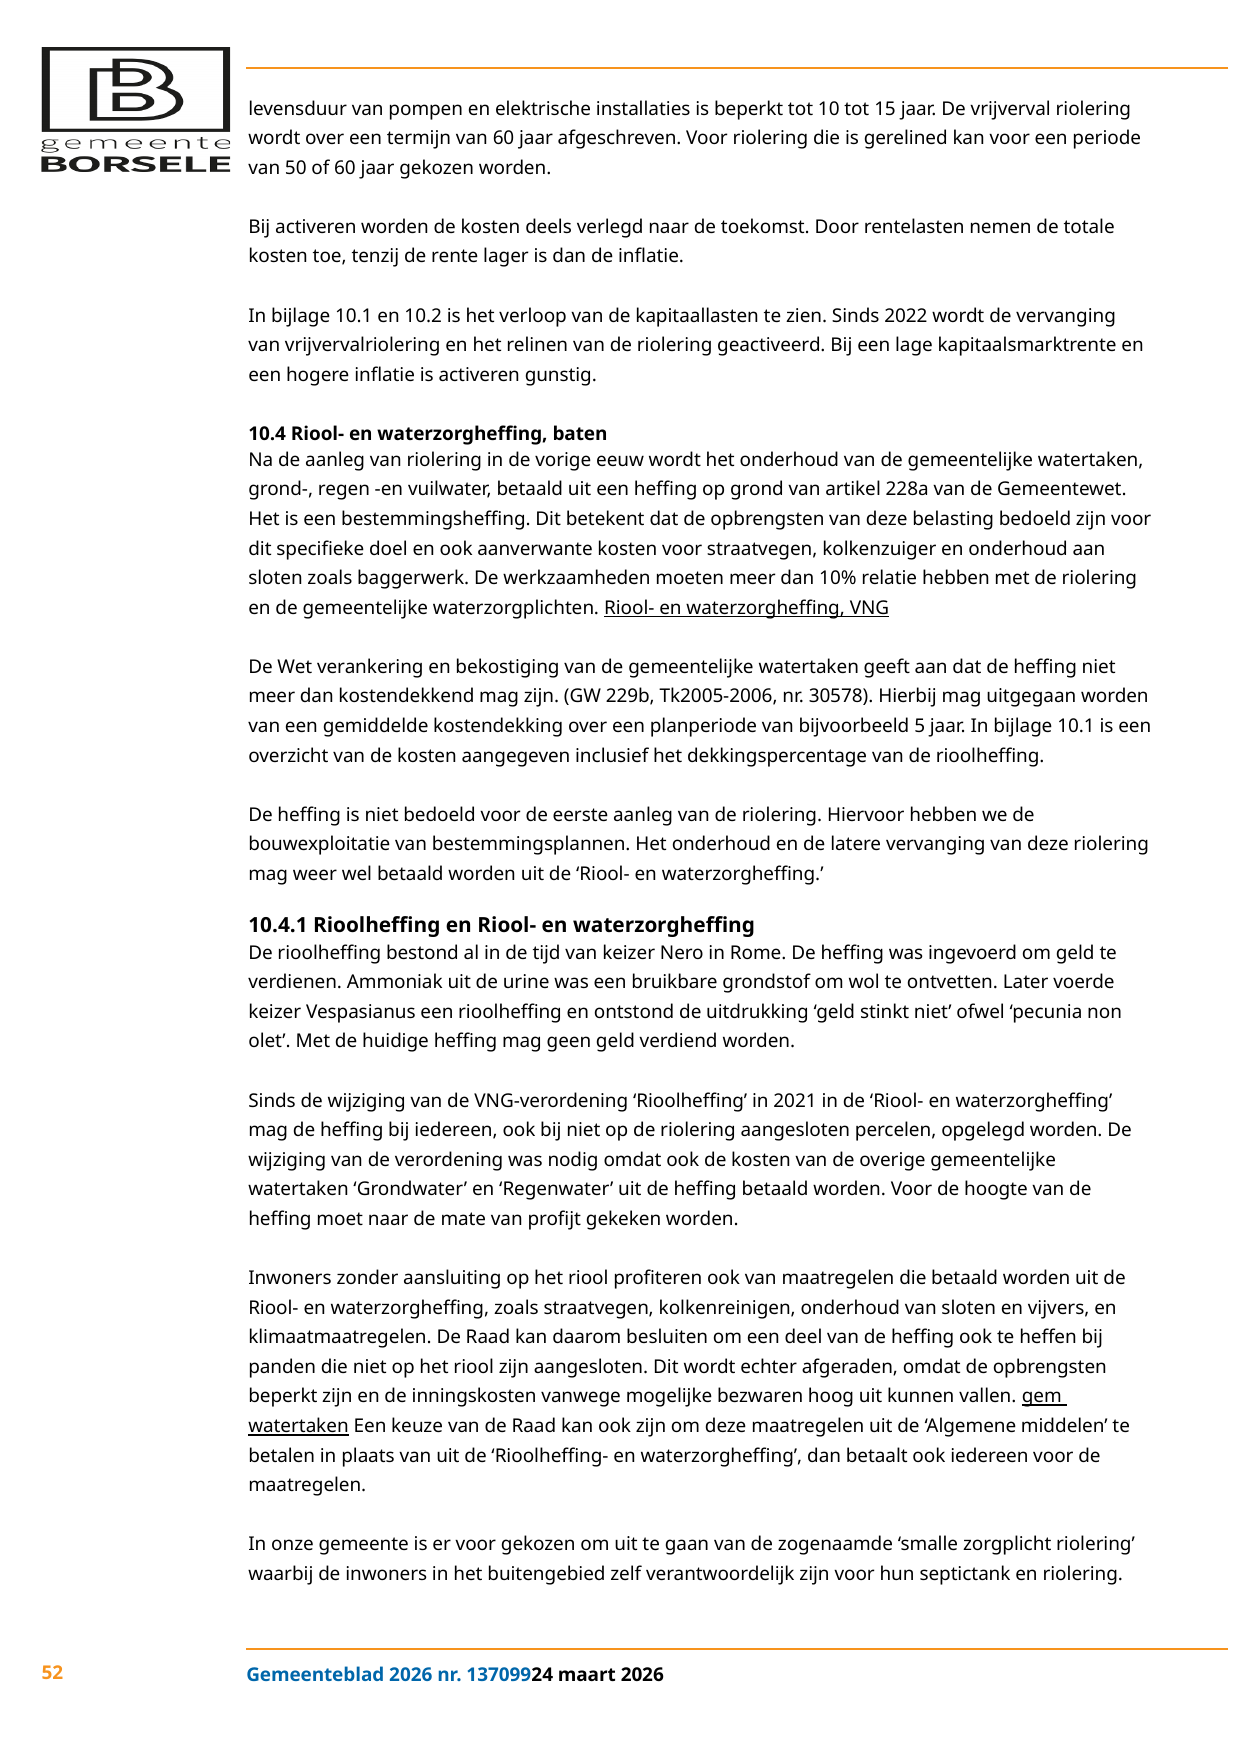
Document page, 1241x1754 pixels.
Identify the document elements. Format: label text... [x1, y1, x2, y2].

picture [41, 47, 231, 172]
text De rioolheffing bestond al in de tijd van keizer Nero in Rome. De heffing was ingevoerd om geld te verdienen. Ammoniak uit de urine was een bruikbare grondstof om wol te ontvetten. Later voerde keizer Vespasianus een rioolheffing en ontstond de uitdrukking ‘geld stinkt niet’ ofwel ‘pecunia non olet’. Met de huidige heffing mag geen geld verdiend worden. [248, 939, 1152, 1053]
text De Wet verankering en bekostiging van de gemeentelijke watertaken geeft aan dat de heffing niet meer dan kostendekkend mag zijn. (GW 229b, Tk2005-2006, nr. 30578). Hierbij mag uitgegaan worden van een gemiddelde kostendekking over een planperiode van bijvoorbeeld 5 jaar. In bijlage 10.1 is een overzicht van de kosten aangegeven inclusief het dekkingspercentage van de rioolheffing. [248, 653, 1152, 767]
text In bijlage 10.1 en 10.2 is het verloop van de kapitaallasten te zien. Sinds 2022 wordt de vervanging van vrijvervalriolering en het relinen van de riolering geactiveerd. Bij een lage kapitaalsmarktrente en een hogere inflatie is activeren gunstig. [248, 302, 1152, 387]
text Inwoners zonder aansluiting op het riool profiteren ook van maatregelen die betaald worden uit de Riool- en waterzorgheffing, zoals straatvegen, kolkenreinigen, onderhoud van sloten en vijvers, en klimaatmaatregelen. De Raad kan daarom besluiten om een deel van de heffing ook te heffen bij panden die niet op het riool zijn aangesloten. Dit wordt echter afgeraden, omdat de opbrengsten beperkt zijn en de inningskosten vanwege mogelijke bezwaren hoog uit kunnen vallen. gem watertaken Een keuze van de Raad kan ook zijn om deze maatregelen uit de ‘Algemene middelen’ te betalen in plaats van uit de ‘Rioolheffing- en waterzorgheffing’, dan betaalt ook iedereen voor de maatregelen. [248, 1264, 1152, 1497]
text In onze gemeente is er voor gekozen om uit te gaan van de zogenaamde ‘smalle zorgplicht riolering’ waarbij de inwoners in het buitengebied zelf verantwoordelijk zijn voor hun septictank en riolering. [248, 1531, 1152, 1586]
text Na de aanleg van riolering in de vorige eeuw wordt het onderhoud van de gemeentelijke watertaken, grond-, regen -en vuilwater, betaald uit een heffing op grond van artikel 228a van de Gemeentewet. Het is een bestemmingsheffing. Dit betekent dat de opbrengsten van deze belasting bedoeld zijn voor dit specifieke doel en ook aanverwante kosten voor straatvegen, kolkenzuiger en onderhoud aan sloten zoals baggerwerk. De werkzaamheden moeten meer dan 10% relatie hebben met de riolering en de gemeentelijke waterzorgplichten. Riool- en waterzorgheffing, VNG [248, 446, 1152, 619]
text levensduur van pompen en elektrische installaties is beperkt tot 10 tot 15 jaar. De vrijverval riolering wordt over een termijn van 60 jaar afgeschreven. Voor riolering die is gerelined kan voor een periode van 50 of 60 jaar gekozen worden. [248, 95, 1152, 180]
text 10.4 Riool- en waterzorgheffing, baten [248, 420, 1152, 446]
text De heffing is niet bedoeld voor de eerste aanleg van de riolering. Hiervoor hebben we de bouwexploitatie van bestemmingsplannen. Het onderhoud en de latere vervanging van deze riolering mag weer wel betaald worden uit de ‘Riool- en waterzorgheffing.’ [248, 801, 1152, 886]
text Sinds de wijziging van de VNG-verordening ‘Rioolheffing’ in 2021 in de ‘Riool- en waterzorgheffing’ mag de heffing bij iedereen, ook bij niet op de riolering aangesloten percelen, opgelegd worden. De wijziging van de verordening was nodig omdat ook de kosten van de overige gemeentelijke watertaken ‘Grondwater’ en ‘Regenwater’ uit de heffing betaald worden. Voor de hoogte van de heffing moet naar de mate van profijt gekeken worden. [248, 1087, 1152, 1231]
text 10.4.1 Rioolheffing en Riool- en waterzorgheffing [248, 911, 1152, 939]
text Bij activeren worden de kosten deels verlegd naar de toekomst. Door rentelasten nemen de totale kosten toe, tenzij de rente lager is dan de inflatie. [248, 213, 1152, 268]
